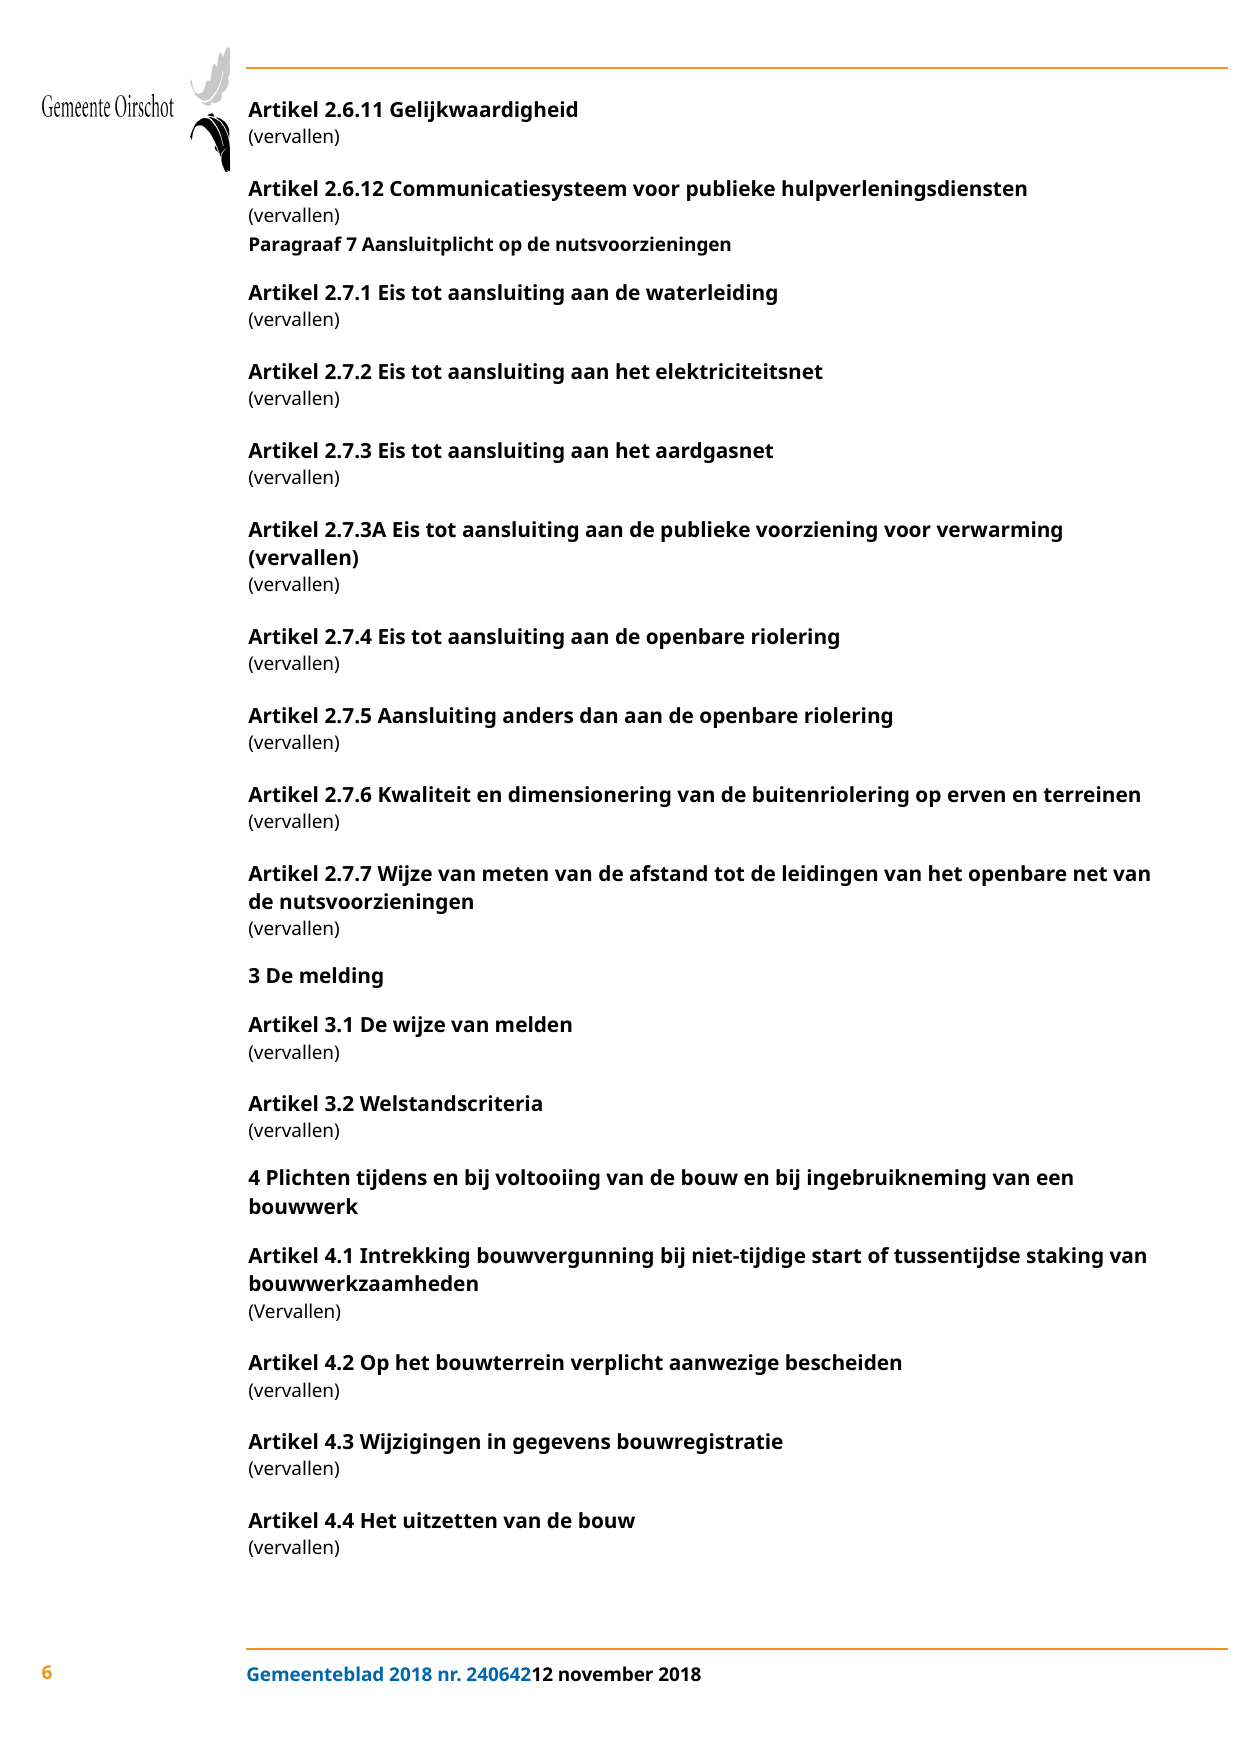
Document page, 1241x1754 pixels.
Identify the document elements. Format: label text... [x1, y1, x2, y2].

text (vervallen) [248, 651, 1152, 676]
text (vervallen) [248, 386, 1152, 411]
text Artikel 4.1 Intrekking bouwvergunning bij niet-tijdige start of tussentijdse staking van bouwwerkzaamheden [248, 1241, 1152, 1298]
text Artikel 2.7.5 Aansluiting anders dan aan de openbare riolering [248, 701, 1152, 729]
text (vervallen) [248, 808, 1152, 834]
text (vervallen) [248, 307, 1152, 332]
text Artikel 2.6.11 Gelijkwaardigheid [248, 95, 1152, 123]
text Artikel 2.7.3 Eis tot aansluiting aan het aardgasnet [248, 436, 1152, 464]
text Artikel 4.3 Wijzigingen in gegevens bouwregistratie [248, 1427, 1152, 1456]
text Artikel 2.7.3A Eis tot aansluiting aan de publieke voorziening voor verwarming (vervallen) [248, 515, 1152, 572]
text Paragraaf 7 Aansluitplicht op de nutsvoorzieningen [248, 232, 1152, 257]
text (vervallen) [248, 1534, 1152, 1560]
text 4 Plichten tijdens en bij voltooiing van de bouw en bij ingebruikneming van een bouwwerk [248, 1163, 1152, 1220]
picture [41, 47, 231, 172]
text (vervallen) [248, 123, 1152, 149]
text (vervallen) [248, 1118, 1152, 1143]
text Artikel 2.7.1 Eis tot aansluiting aan de waterleiding [248, 278, 1152, 307]
text (vervallen) [248, 916, 1152, 941]
text Artikel 2.6.12 Communicatiesysteem voor publieke hulpverleningsdiensten [248, 174, 1152, 202]
text (vervallen) [248, 572, 1152, 597]
text 3 De melding [248, 961, 1152, 989]
text Artikel 4.4 Het uitzetten van de bouw [248, 1506, 1152, 1534]
text Artikel 3.1 De wijze van melden [248, 1010, 1152, 1039]
text Artikel 3.2 Welstandscriteria [248, 1089, 1152, 1118]
text (vervallen) [248, 729, 1152, 755]
text (vervallen) [248, 1039, 1152, 1064]
text (vervallen) [248, 1377, 1152, 1402]
text Artikel 2.7.4 Eis tot aansluiting aan de openbare riolering [248, 622, 1152, 651]
text (vervallen) [248, 202, 1152, 228]
text (vervallen) [248, 1456, 1152, 1481]
text Artikel 2.7.7 Wijze van meten van de afstand tot de leidingen van het openbare net van de nutsvoorzieningen [248, 859, 1152, 916]
text (vervallen) [248, 464, 1152, 490]
text Artikel 2.7.2 Eis tot aansluiting aan het elektriciteitsnet [248, 357, 1152, 386]
text Artikel 2.7.6 Kwaliteit en dimensionering van de buitenriolering op erven en terreinen [248, 780, 1152, 808]
text Artikel 4.2 Op het bouwterrein verplicht aanwezige bescheiden [248, 1348, 1152, 1377]
text (Vervallen) [248, 1298, 1152, 1324]
